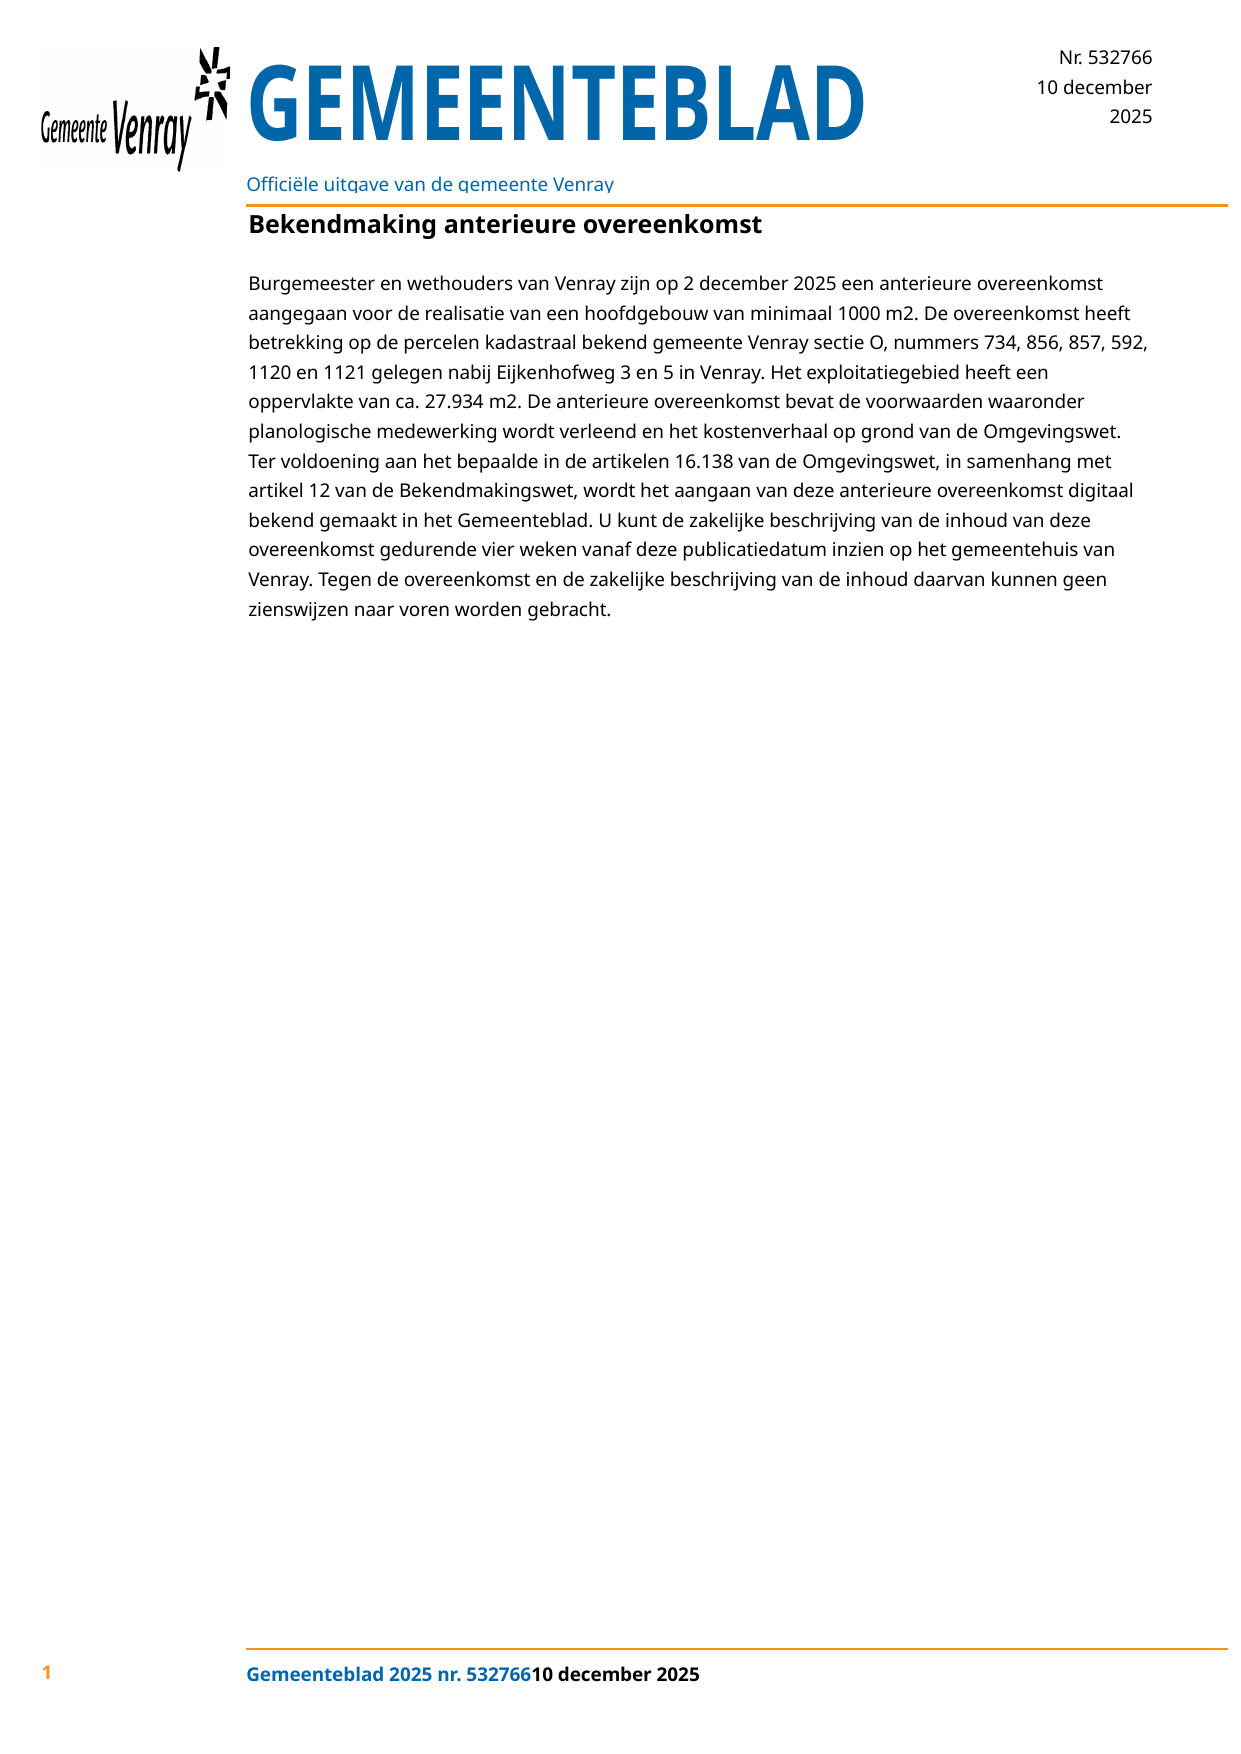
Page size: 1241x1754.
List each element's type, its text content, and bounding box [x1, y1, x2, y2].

text Burgemeester en wethouders van Venray zijn op 2 december 2025 een anterieure overeenkomst aangegaan voor de realisatie van een hoofdgebouw van minimaal 1000 m2. De overeenkomst heeft betrekking op de percelen kadastraal bekend gemeente Venray sectie O, nummers 734, 856, 857, 592, 1120 en 1121 gelegen nabij Eijkenhofweg 3 en 5 in Venray. Het exploitatiegebied heeft een oppervlakte van ca. 27.934 m2. De anterieure overeenkomst bevat de voorwaarden waaronder planologische medewerking wordt verleend en het kostenverhaal op grond van de Omgevingswet. [248, 270, 1152, 444]
text Ter voldoening aan het bepaalde in de artikelen 16.138 van de Omgevingswet, in samenhang met artikel 12 van de Bekendmakingswet, wordt het aangaan van deze anterieure overeenkomst digitaal bekend gemaakt in het Gemeenteblad. U kunt de zakelijke beschrijving van de inhoud van deze overeenkomst gedurende vier weken vanaf deze publicatiedatum inzien op het gemeentehuis van Venray. Tegen de overeenkomst en de zakelijke beschrijving van de inhoud daarvan kunnen geen zienswijzen naar voren worden gebracht. [248, 448, 1152, 621]
text Bekendmaking anterieure overeenkomst [248, 207, 1152, 241]
picture [41, 47, 231, 172]
